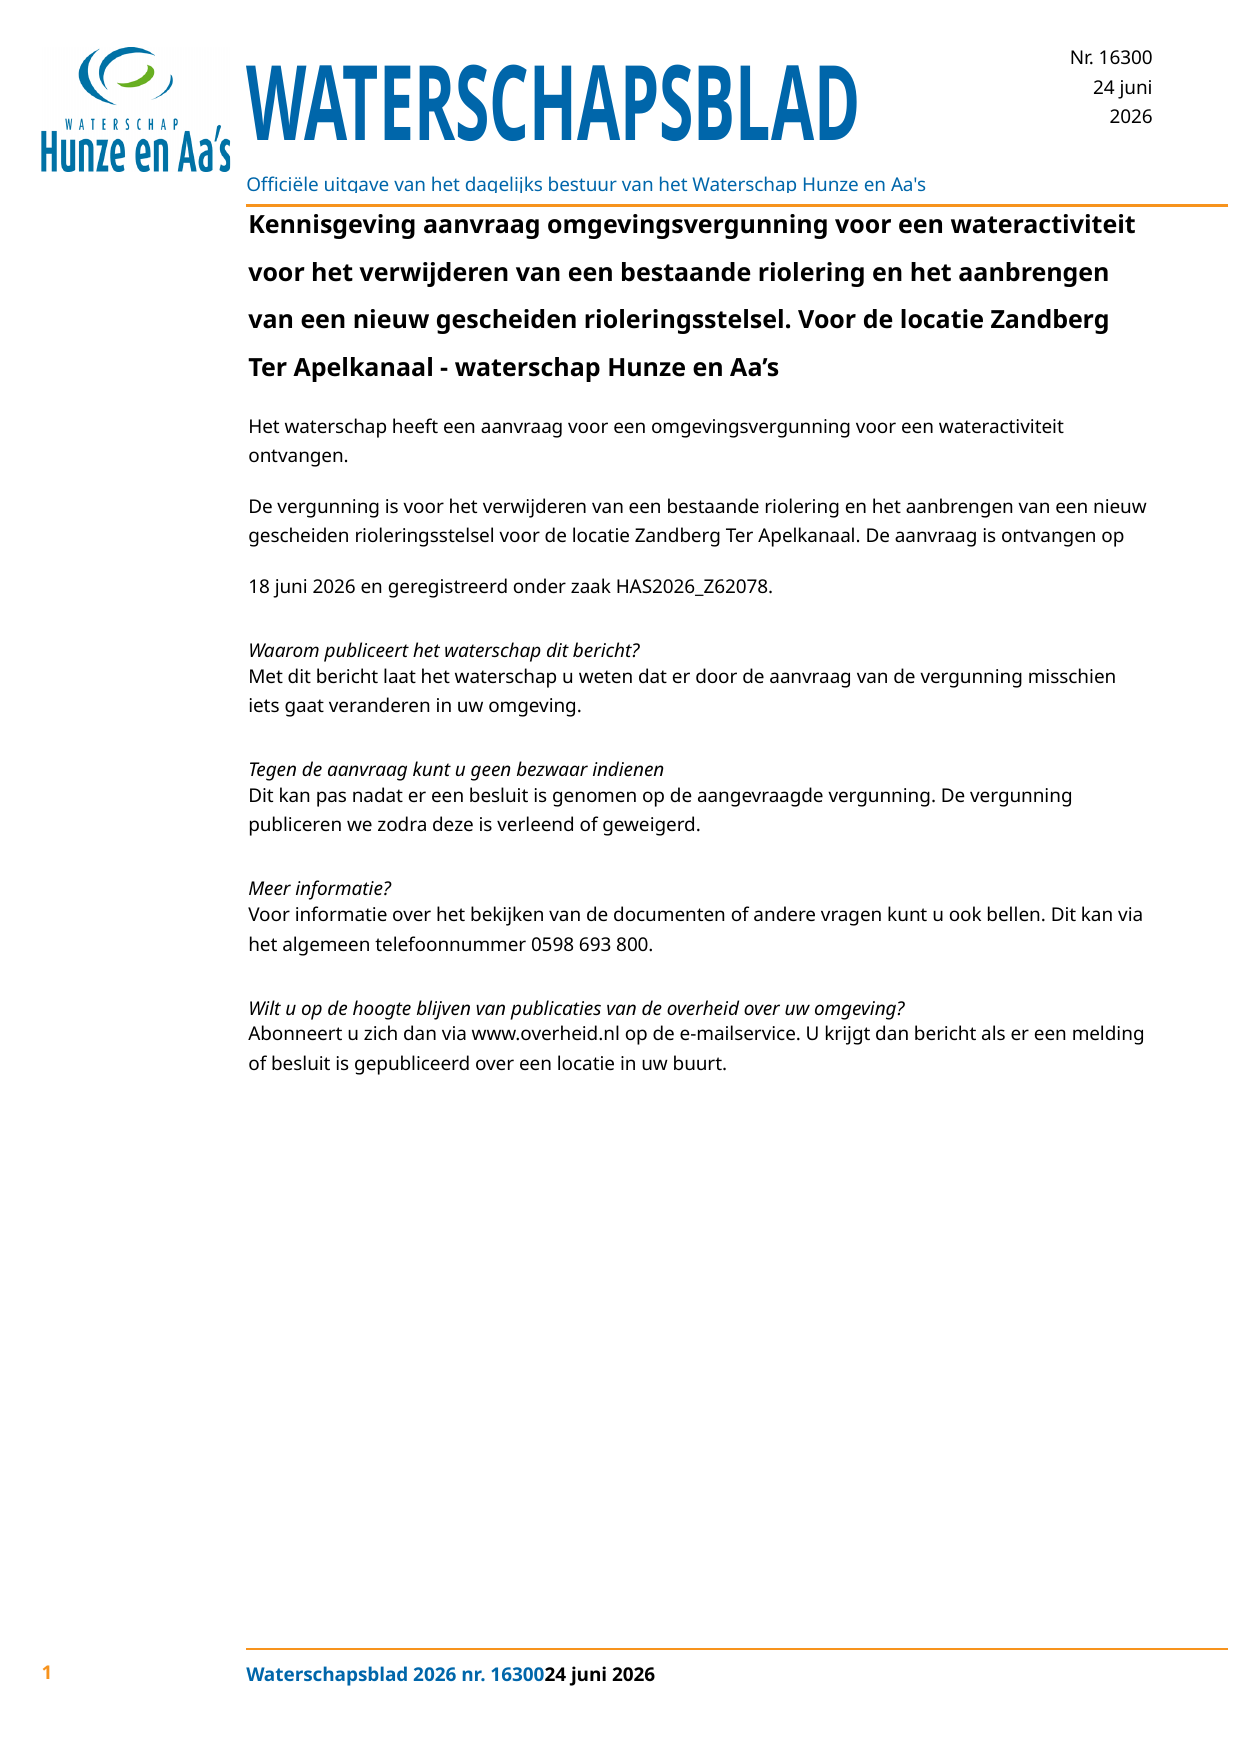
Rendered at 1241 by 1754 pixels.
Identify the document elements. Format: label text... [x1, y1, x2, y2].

text Voor informatie over het bekijken van de documenten of andere vragen kunt u ook bellen. Dit kan via het algemeen telefoonnummer 0598 693 800. [248, 901, 1152, 957]
text Waarom publiceert het waterschap dit bericht? [248, 637, 1152, 663]
text Met dit bericht laat het waterschap u weten dat er door de aanvraag van de vergunning misschien iets gaat veranderen in uw omgeving. [248, 663, 1152, 718]
text Dit kan pas nadat er een besluit is genomen op de aangevraagde vergunning. De vergunning publiceren we zodra deze is verleend of geweigerd. [248, 782, 1152, 837]
text Kennisgeving aanvraag omgevingsvergunning voor een wateractiviteit voor het verwijderen van een bestaande riolering en het aanbrengen van een nieuw gescheiden rioleringsstelsel. Voor de locatie Zandberg Ter Apelkanaal - waterschap Hunze en Aa’s [248, 207, 1152, 384]
picture [47, 154, 51, 172]
picture [226, 145, 231, 156]
text Wilt u op de hoogte blijven van publicaties van de overheid over uw omgeving? [248, 995, 1152, 1021]
text Abonneert u zich dan via www.overheid.nl op de e-mailservice. U krijgt dan bericht als er een melding of besluit is gepubliceerd over een locatie in uw buurt. [248, 1021, 1152, 1076]
picture [183, 163, 191, 172]
text Tegen de aanvraag kunt u geen bezwaar indienen [248, 756, 1152, 782]
picture [41, 47, 231, 172]
text Het waterschap heeft een aanvraag voor een omgevingsvergunning voor een wateractiviteit ontvangen. [248, 413, 1152, 468]
text 18 juni 2026 en geregistreerd onder zaak HAS2026_Z62078. [248, 573, 1152, 599]
text De vergunning is voor het verwijderen van een bestaande riolering en het aanbrengen van een nieuw gescheiden rioleringsstelsel voor de locatie Zandberg Ter Apelkanaal. De aanvraag is ontvangen op [248, 493, 1152, 548]
text Meer informatie? [248, 876, 1152, 901]
